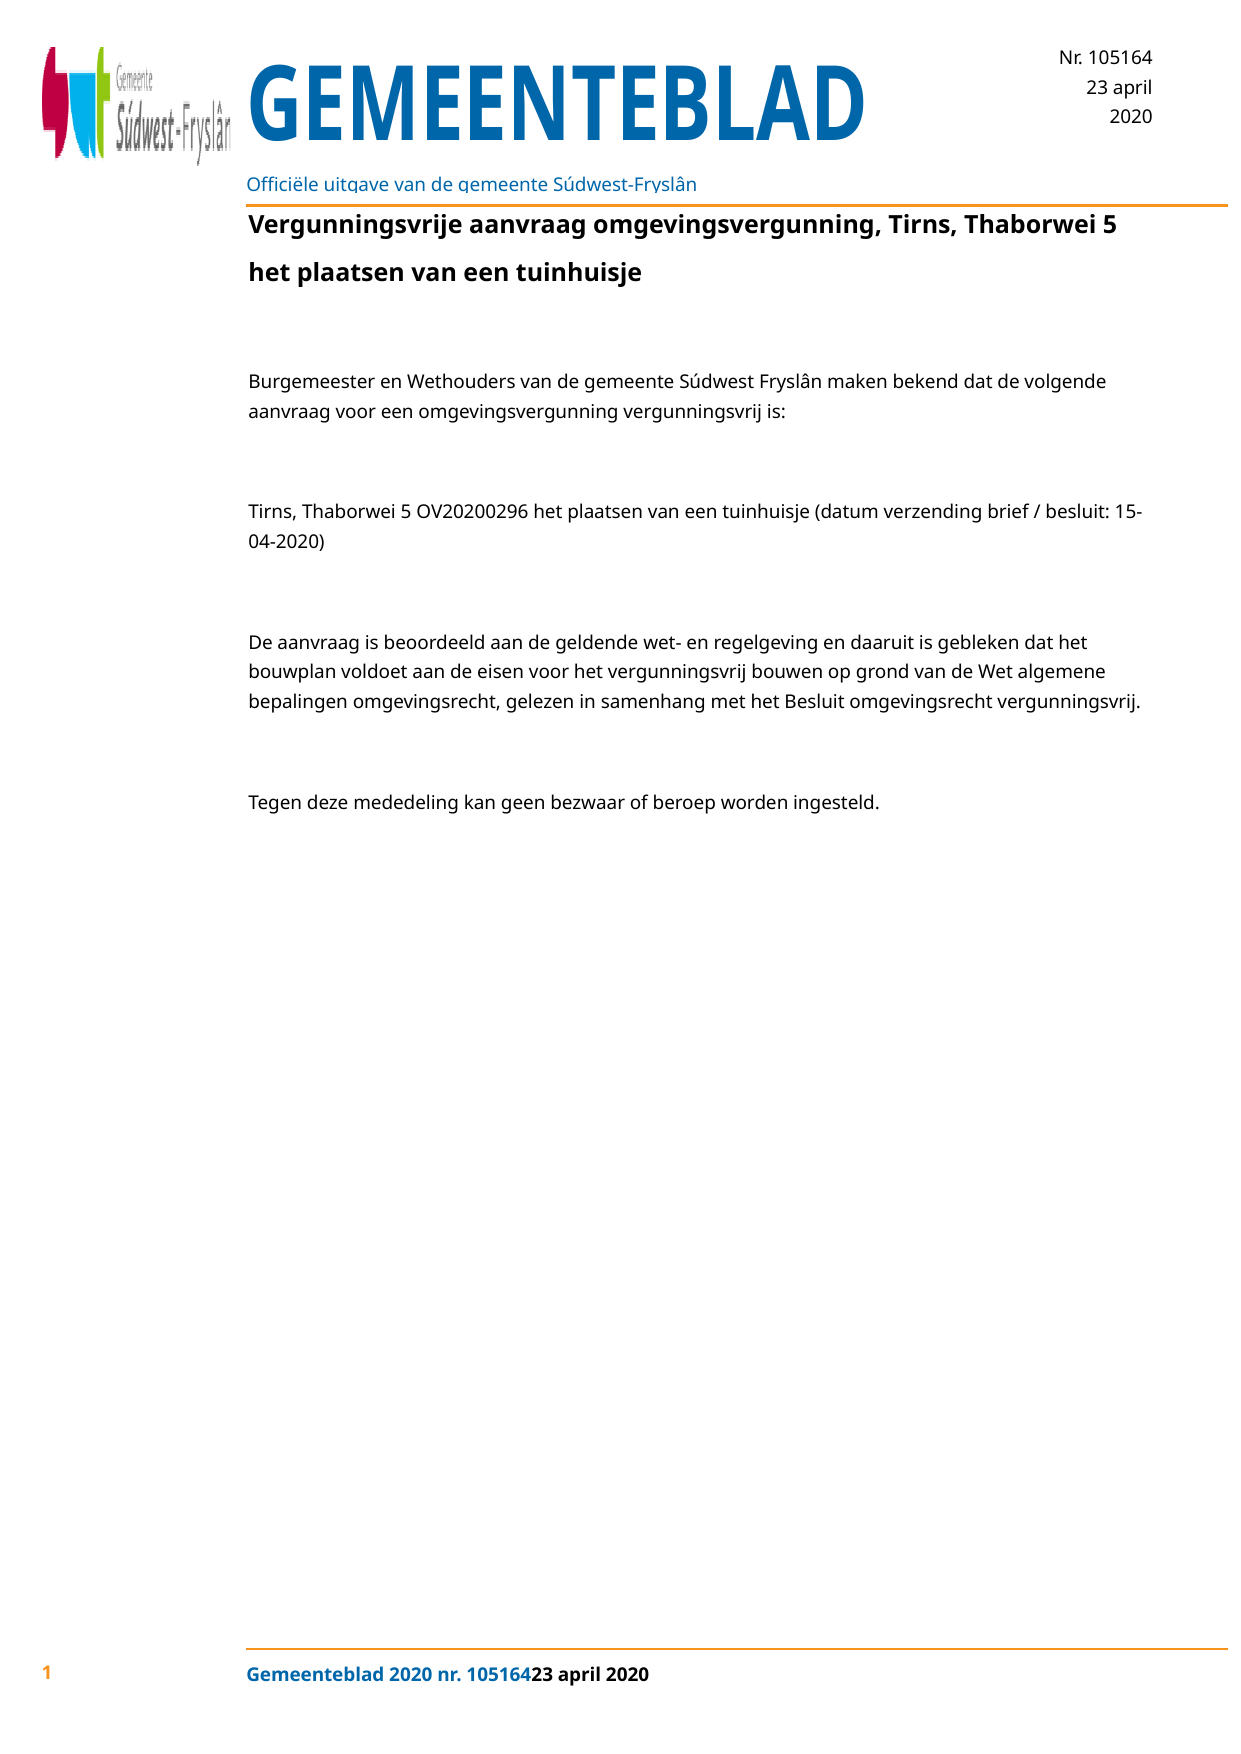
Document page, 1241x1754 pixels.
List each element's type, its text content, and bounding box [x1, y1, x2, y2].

text De aanvraag is beoordeeld aan de geldende wet- en regelgeving en daaruit is gebleken dat het bouwplan voldoet aan de eisen voor het vergunningsvrij bouwen op grond van de Wet algemene bepalingen omgevingsrecht, gelezen in samenhang met het Besluit omgevingsrecht vergunningsvrij. [248, 629, 1152, 714]
text Burgemeester en Wethouders van de gemeente Súdwest Fryslân maken bekend dat de volgende aanvraag voor een omgevingsvergunning vergunningsvrij is: [248, 368, 1152, 424]
text Tirns, Thaborwei 5 OV20200296 het plaatsen van een tuinhuisje (datum verzending brief / besluit: 15-04-2020) [248, 499, 1152, 554]
text Vergunningsvrije aanvraag omgevingsvergunning, Tirns, Thaborwei 5 het plaatsen van een tuinhuisje [248, 207, 1152, 288]
text Tegen deze mededeling kan geen bezwaar of beroep worden ingesteld. [248, 789, 1152, 815]
picture [41, 47, 231, 172]
